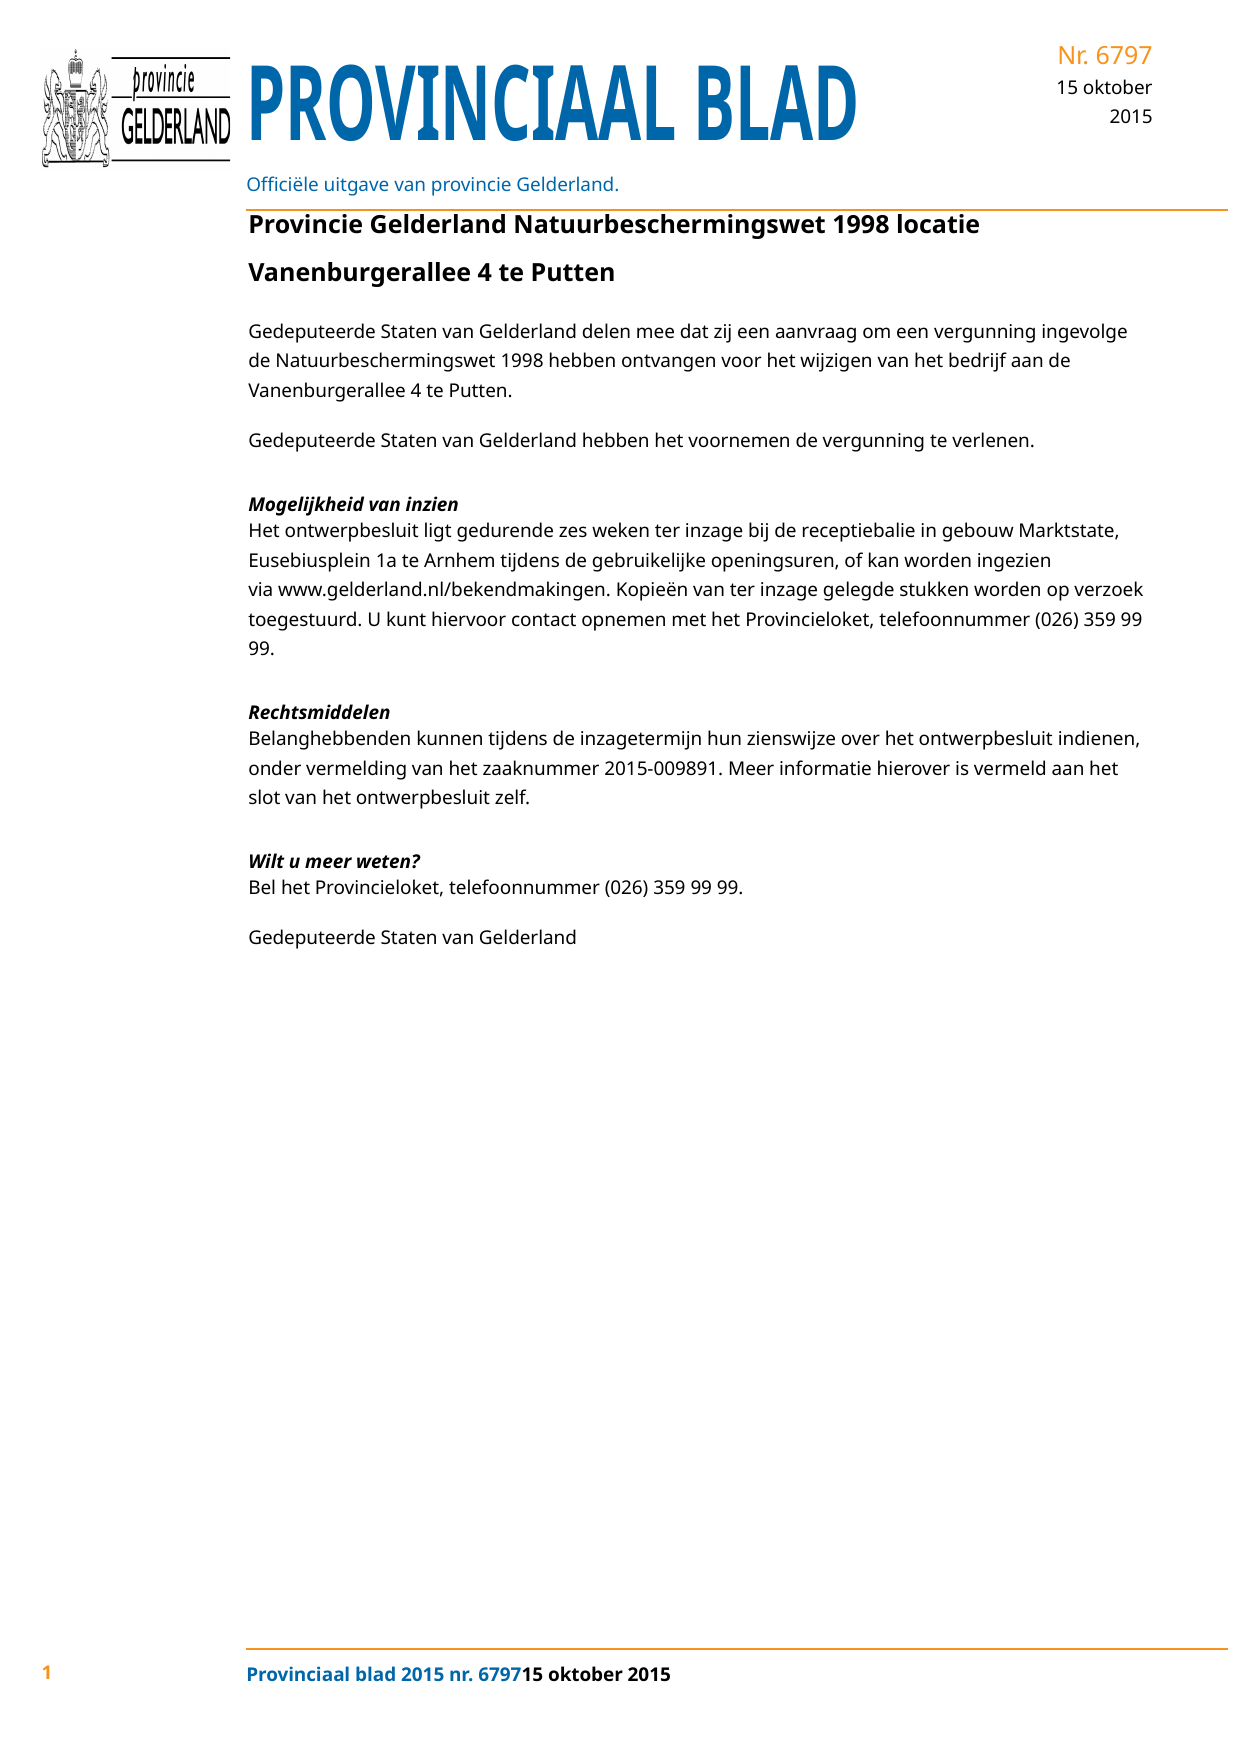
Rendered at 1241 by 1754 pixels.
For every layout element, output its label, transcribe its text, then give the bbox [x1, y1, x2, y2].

picture [41, 47, 231, 172]
text Provincie Gelderland Natuurbeschermingswet 1998 locatie Vanenburgerallee 4 te Putten [248, 211, 1152, 288]
text Gedeputeerde Staten van Gelderland delen mee dat zij een aanvraag om een vergunning ingevolge de Natuurbeschermingswet 1998 hebben ontvangen voor het wijzigen van het bedrijf aan de Vanenburgerallee 4 te Putten. [248, 318, 1152, 403]
text Gedeputeerde Staten van Gelderland [248, 924, 1152, 950]
text Rechtsmiddelen [248, 699, 1152, 725]
text Mogelijkheid van inzien [248, 491, 1152, 517]
text Bel het Provincieloket, telefoonnummer (026) 359 99 99. [248, 874, 1152, 900]
text Het ontwerpbesluit ligt gedurende zes weken ter inzage bij de receptiebalie in gebouw Marktstate, Eusebiusplein 1a te Arnhem tijdens de gebruikelijke openingsuren, of kan worden ingezien via www.gelderland.nl/bekendmakingen. Kopieën van ter inzage gelegde stukken worden op verzoek toegestuurd. U kunt hiervoor contact opnemen met het Provincieloket, telefoonnummer (026) 359 99 99. [248, 517, 1152, 661]
text Belanghebbenden kunnen tijdens de inzagetermijn hun zienswijze over het ontwerpbesluit indienen, onder vermelding van het zaaknummer 2015-009891. Meer informatie hierover is vermeld aan het slot van het ontwerpbesluit zelf. [248, 725, 1152, 810]
text Wilt u meer weten? [248, 848, 1152, 874]
text Gedeputeerde Staten van Gelderland hebben het voornemen de vergunning te verlenen. [248, 427, 1152, 453]
